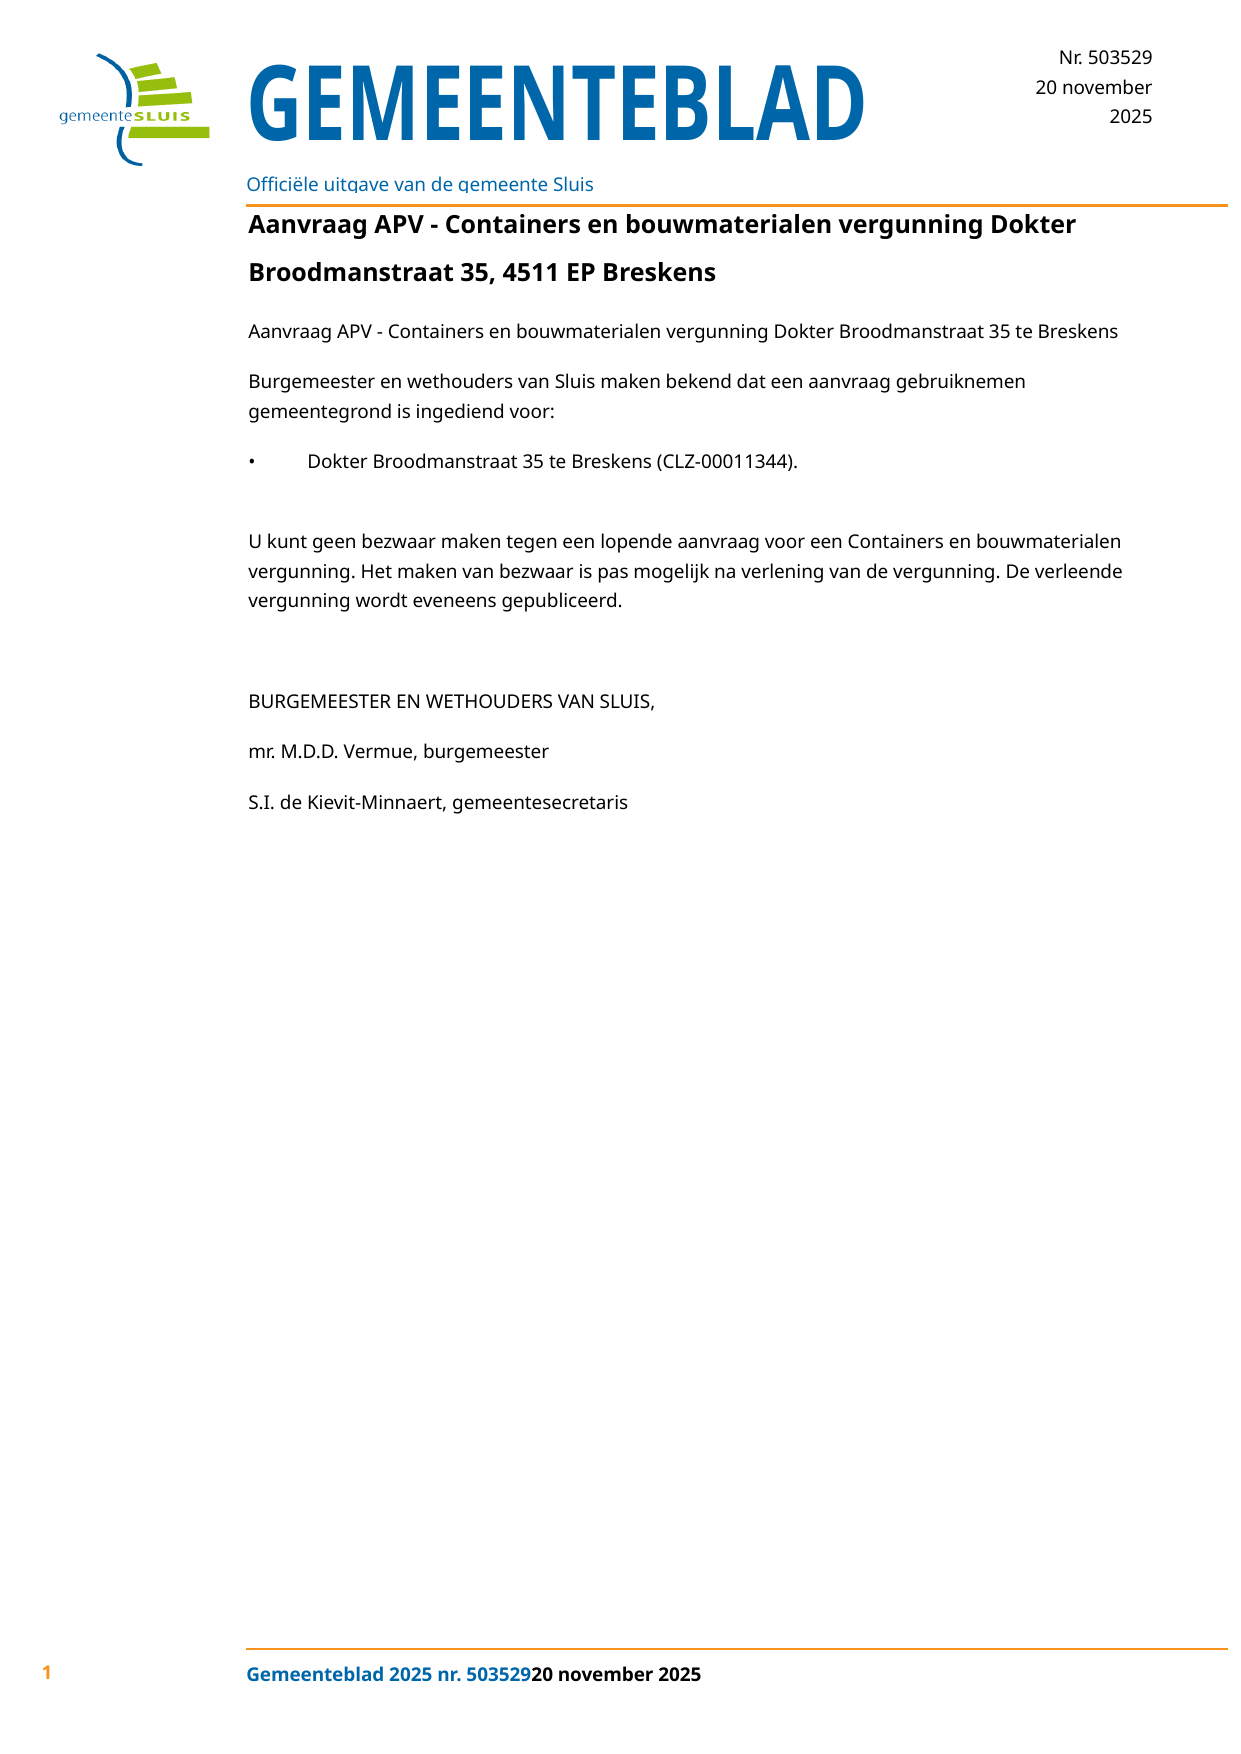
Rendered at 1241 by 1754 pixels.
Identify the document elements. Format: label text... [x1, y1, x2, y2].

text Burgemeester en wethouders van Sluis maken bekend dat een aanvraag gebruiknemen gemeentegrond is ingediend voor: [248, 368, 1152, 424]
text U kunt geen bezwaar maken tegen een lopende aanvraag voor een Containers en bouwmaterialen vergunning. Het maken van bezwaar is pas mogelijk na verlening van de vergunning. De verleende vergunning wordt eveneens gepubliceerd. [248, 528, 1152, 613]
picture [41, 47, 231, 172]
text mr. M.D.D. Vermue, burgemeester [248, 739, 1152, 764]
text S.I. de Kievit-Minnaert, gemeentesecretaris [248, 789, 1152, 815]
text Aanvraag APV - Containers en bouwmaterialen vergunning Dokter Broodmanstraat 35 te Breskens [248, 318, 1152, 344]
list Dokter Broodmanstraat 35 te Breskens (CLZ-00011344). [248, 448, 1152, 474]
text Aanvraag APV - Containers en bouwmaterialen vergunning Dokter Broodmanstraat 35, 4511 EP Breskens [248, 207, 1152, 288]
text BURGEMEESTER EN WETHOUDERS VAN SLUIS, [248, 688, 1152, 714]
